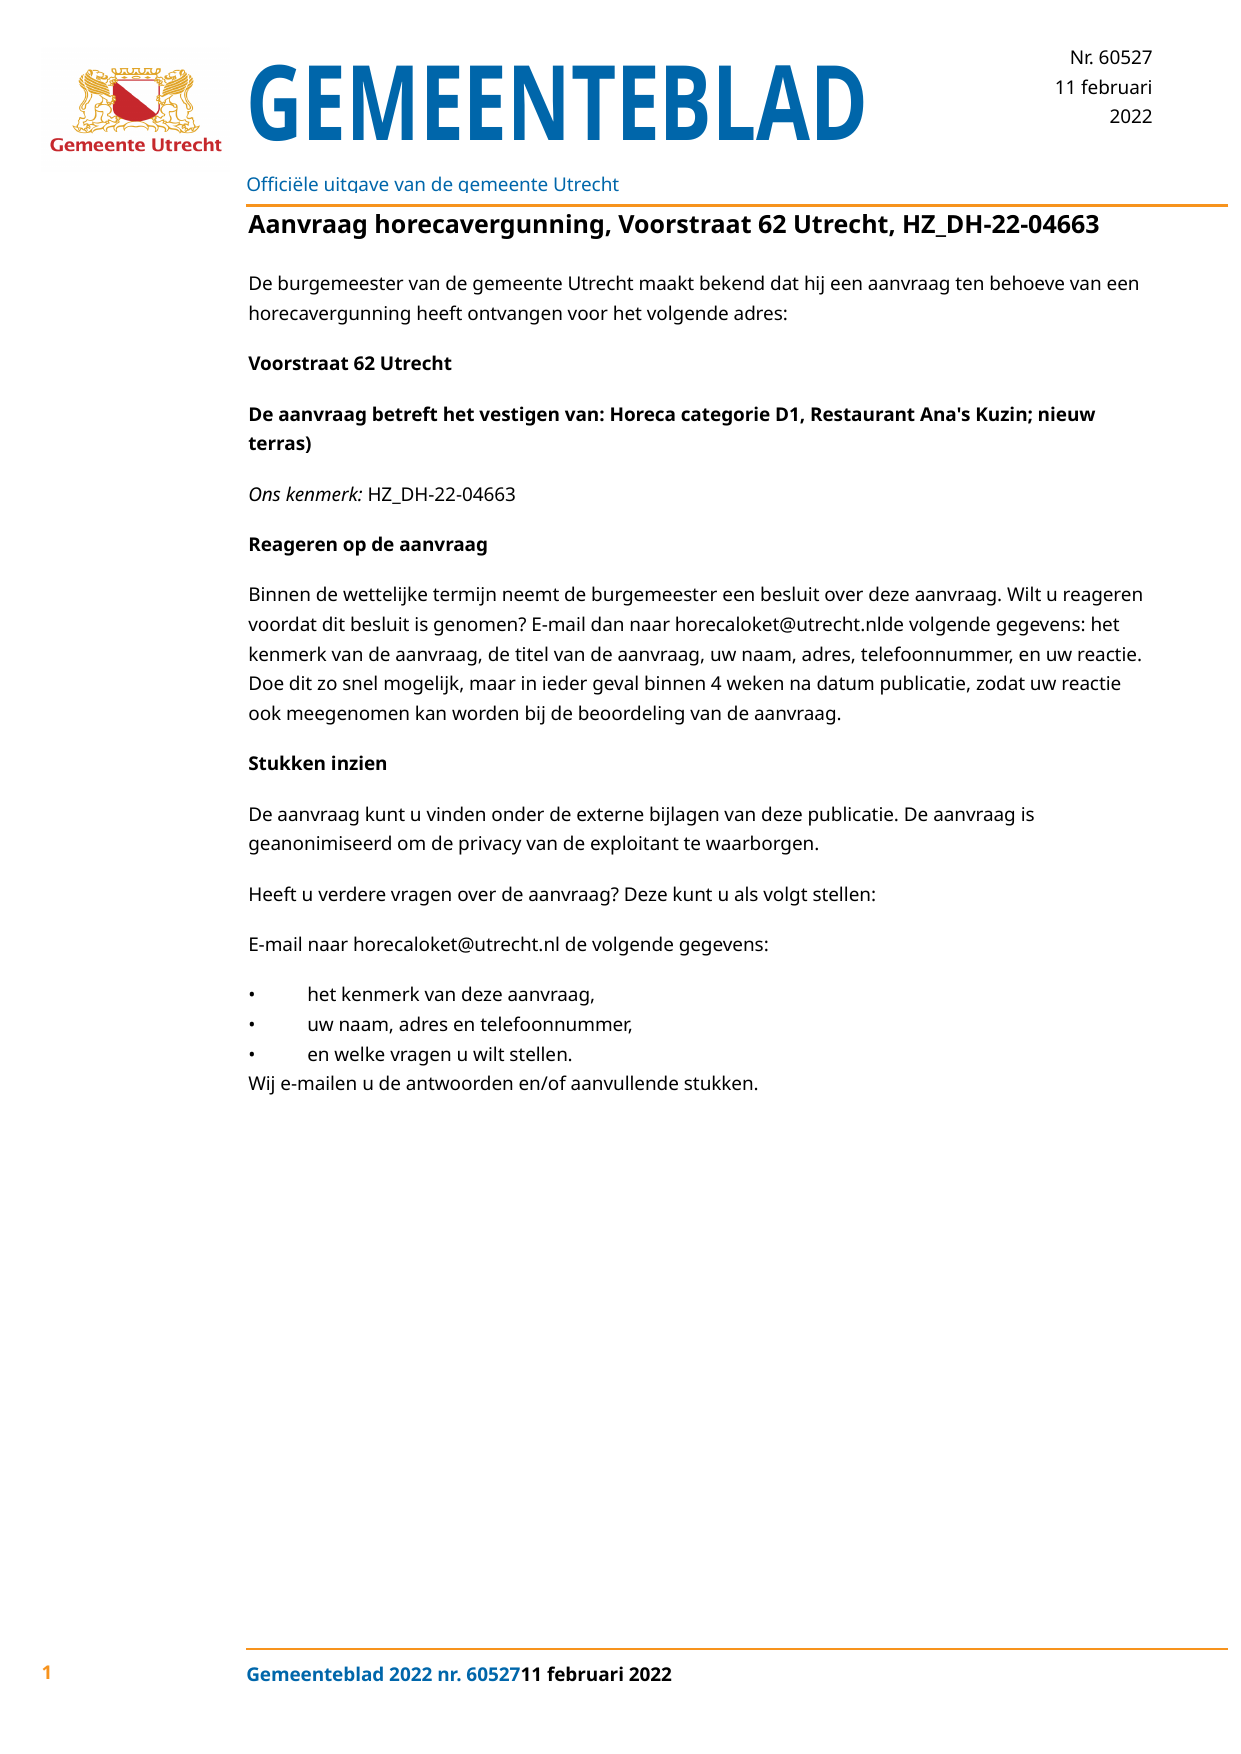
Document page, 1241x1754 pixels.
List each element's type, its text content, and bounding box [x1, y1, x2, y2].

text Ons kenmerk: HZ_DH-22-04663 [248, 481, 1152, 506]
text De aanvraag betreft het vestigen van: Horeca categorie D1, Restaurant Ana's Kuzin; nieuw terras) [248, 401, 1152, 456]
text Heeft u verdere vragen over de aanvraag? Deze kunt u als volgt stellen: [248, 881, 1152, 906]
text Reageren op de aanvraag [248, 531, 1152, 557]
text Binnen de wettelijke termijn neemt de burgemeester een besluit over deze aanvraag. Wilt u reageren voordat dit besluit is genomen? E-mail dan naar horecaloket@utrecht.nlde volgende gegevens: het kenmerk van de aanvraag, de titel van de aanvraag, uw naam, adres, telefoonnummer, en uw reactie. Doe dit zo snel mogelijk, maar in ieder geval binnen 4 weken na datum publicatie, zodat uw reactie ook meegenomen kan worden bij de beoordeling van de aanvraag. [248, 582, 1152, 726]
text E-mail naar horecaloket@utrecht.nl de volgende gegevens: [248, 931, 1152, 957]
text De aanvraag kunt u vinden onder de externe bijlagen van deze publicatie. De aanvraag is geanonimiseerd om de privacy van de exploitant te waarborgen. [248, 801, 1152, 856]
list het kenmerk van deze aanvraag, [248, 982, 1152, 1007]
picture [41, 47, 231, 172]
text De burgemeester van de gemeente Utrecht maakt bekend dat hij een aanvraag ten behoeve van een horecavergunning heeft ontvangen voor het volgende adres: [248, 270, 1152, 326]
text Voorstraat 62 Utrecht [248, 350, 1152, 376]
list uw naam, adres en telefoonnummer, [248, 1011, 1152, 1037]
list en welke vragen u wilt stellen. [248, 1041, 1152, 1066]
text Stukken inzien [248, 750, 1152, 776]
text Aanvraag horecavergunning, Voorstraat 62 Utrecht, HZ_DH-22-04663 [248, 207, 1152, 241]
text Wij e-mailen u de antwoorden en/of aanvullende stukken. [248, 1070, 1152, 1096]
